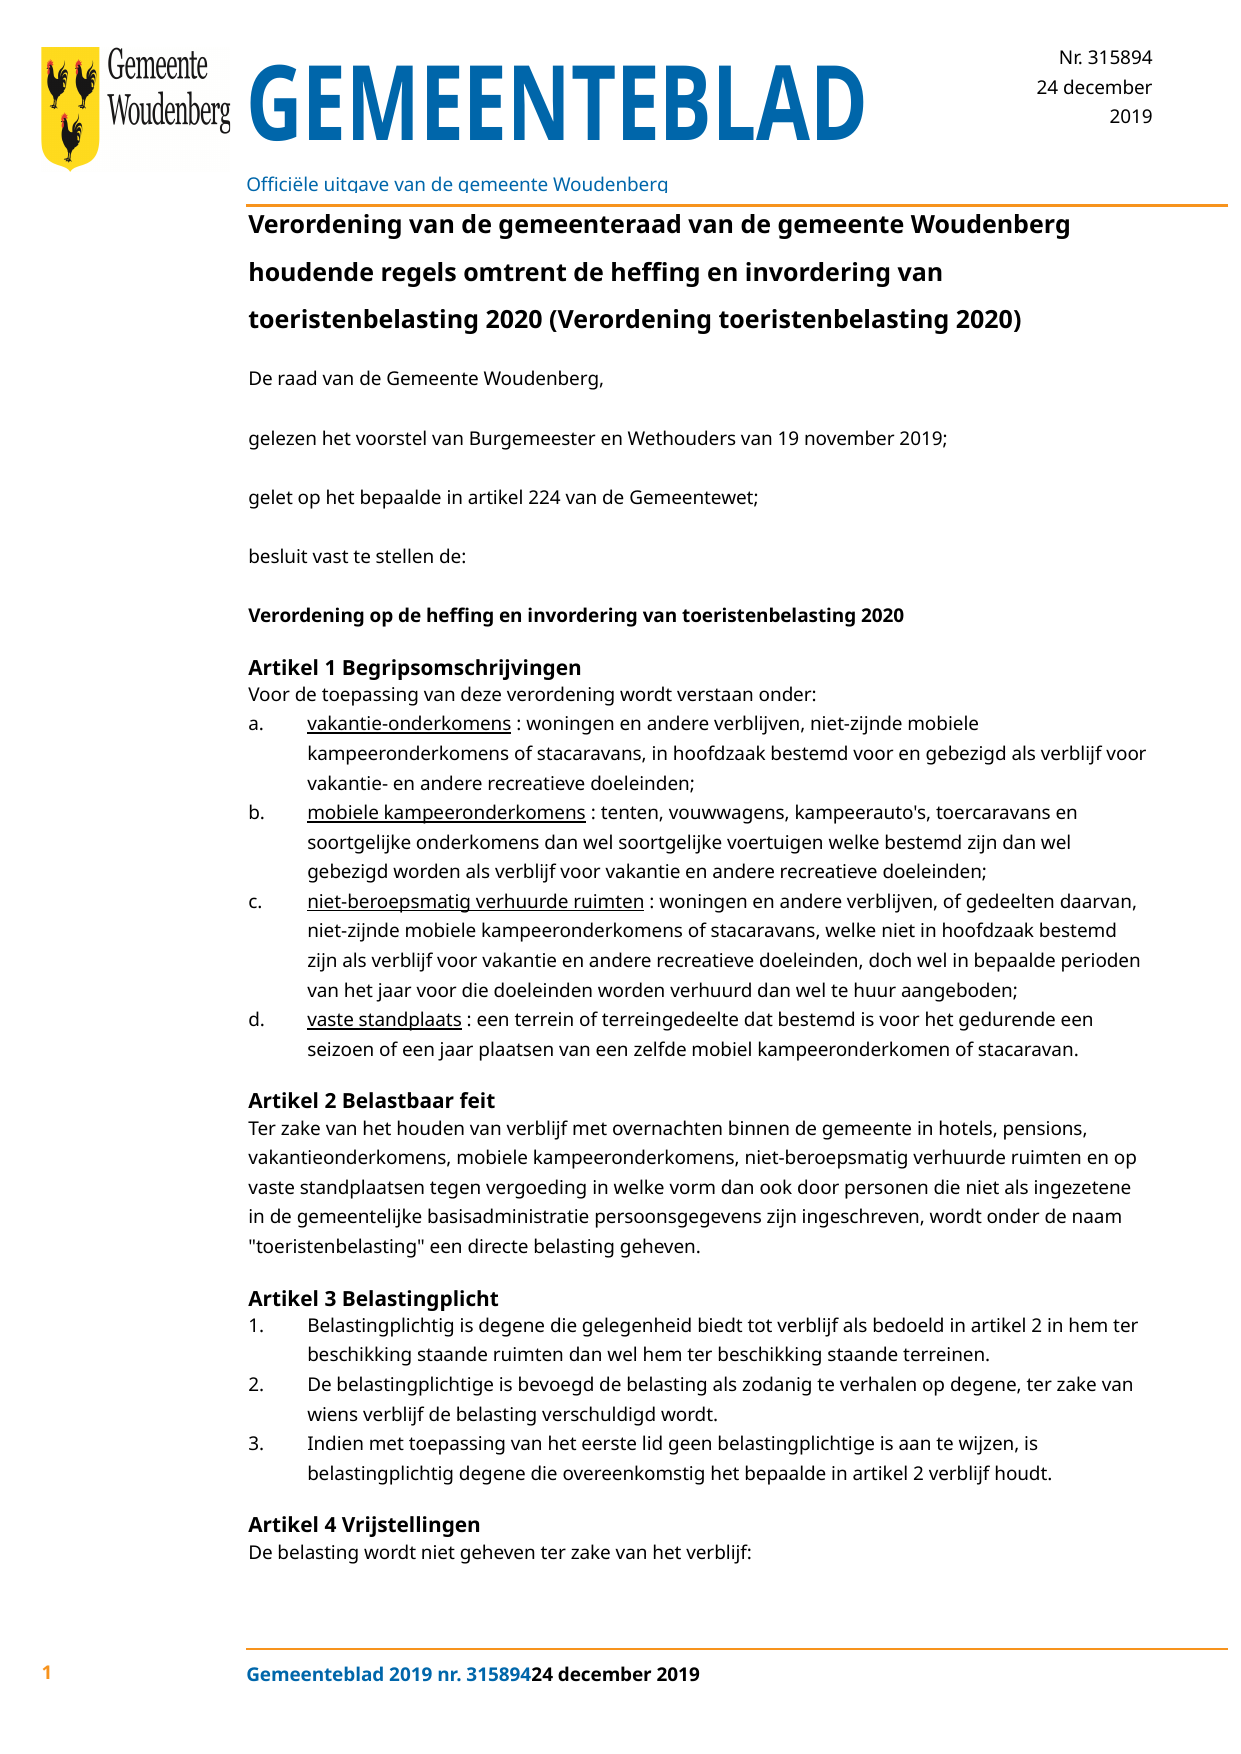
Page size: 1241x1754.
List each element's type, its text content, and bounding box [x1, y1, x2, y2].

text Artikel 4 Vrijstellingen [248, 1510, 1152, 1539]
text Verordening van de gemeenteraad van de gemeente Woudenberg houdende regels omtrent de heffing en invordering van toeristenbelasting 2020 (Verordening toeristenbelasting 2020) [248, 207, 1152, 336]
list vaste standplaats : een terrein of terreingedeelte dat bestemd is voor het gedurende een seizoen of een jaar plaatsen van een zelfde mobiel kampeeronderkomen of stacaravan. [248, 1006, 1152, 1062]
list Belastingplichtig is degene die gelegenheid biedt tot verblijf als bedoeld in artikel 2 in hem ter beschikking staande ruimten dan wel hem ter beschikking staande terreinen. [248, 1312, 1152, 1367]
list Indien met toepassing van het eerste lid geen belastingplichtige is aan te wijzen, is belastingplichtig degene die overeenkomstig het bepaalde in artikel 2 verblijf houdt. [248, 1430, 1152, 1486]
text Voor de toepassing van deze verordening wordt verstaan onder: [248, 681, 1152, 707]
text Artikel 1 Begripsomschrijvingen [248, 653, 1152, 681]
list De belastingplichtige is bevoegd de belasting als zodanig te verhalen op degene, ter zake van wiens verblijf de belasting verschuldigd wordt. [248, 1371, 1152, 1427]
list mobiele kampeeronderkomens : tenten, vouwwagens, kampeerauto's, toercaravans en soortgelijke onderkomens dan wel soortgelijke voertuigen welke bestemd zijn dan wel gebezigd worden als verblijf voor vakantie en andere recreatieve doeleinden; [248, 799, 1152, 884]
text besluit vast te stellen de: [248, 543, 1152, 569]
list niet-beroepsmatig verhuurde ruimten : woningen en andere verblijven, of gedeelten daarvan, niet-zijnde mobiele kampeeronderkomens of stacaravans, welke niet in hoofdzaak bestemd zijn als verblijf voor vakantie en andere recreatieve doeleinden, doch wel in bepaalde perioden van het jaar voor die doeleinden worden verhuurd dan wel te huur aangeboden; [248, 888, 1152, 1003]
text Artikel 3 Belastingplicht [248, 1284, 1152, 1312]
list vakantie-onderkomens : woningen en andere verblijven, niet-zijnde mobiele kampeeronderkomens of stacaravans, in hoofdzaak bestemd voor en gebezigd als verblijf voor vakantie- en andere recreatieve doeleinden; [248, 711, 1152, 796]
text De belasting wordt niet geheven ter zake van het verblijf: [248, 1539, 1152, 1564]
text Ter zake van het houden van verblijf met overnachten binnen de gemeente in hotels, pensions, vakantieonderkomens, mobiele kampeeronderkomens, niet-beroepsmatig verhuurde ruimten en op vaste standplaatsen tegen vergoeding in welke vorm dan ook door personen die niet als ingezetene in de gemeentelijke basisadministratie persoonsgegevens zijn ingeschreven, wordt onder de naam "toeristenbelasting" een directe belasting geheven. [248, 1115, 1152, 1259]
text De raad van de Gemeente Woudenberg, [248, 366, 1152, 391]
text Verordening op de heffing en invordering van toeristenbelasting 2020 [248, 602, 1152, 628]
picture [41, 47, 231, 172]
text gelet op het bepaalde in artikel 224 van de Gemeentewet; [248, 484, 1152, 509]
text gelezen het voorstel van Burgemeester en Wethouders van 19 november 2019; [248, 425, 1152, 450]
text Artikel 2 Belastbaar feit [248, 1086, 1152, 1115]
